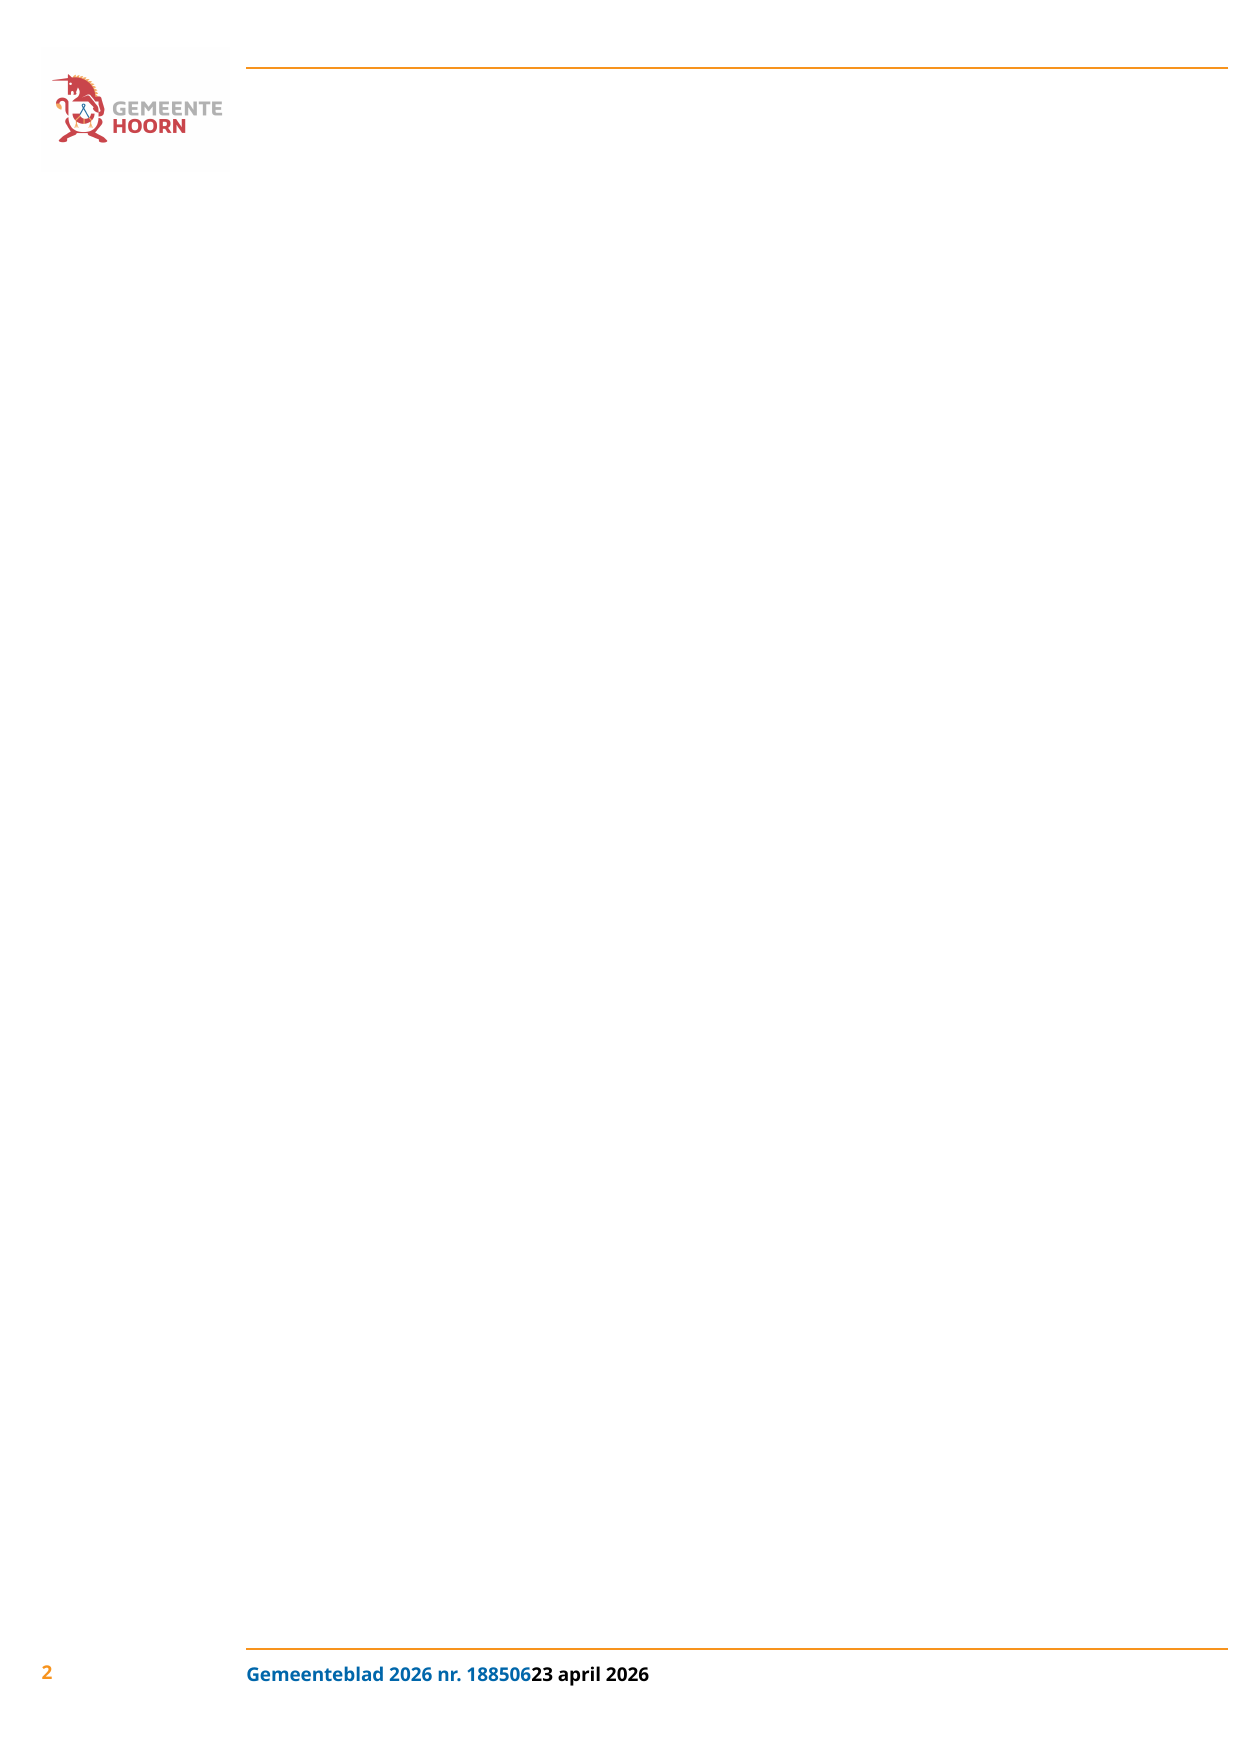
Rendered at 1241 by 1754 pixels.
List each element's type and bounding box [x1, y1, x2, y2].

picture [41, 47, 231, 172]
